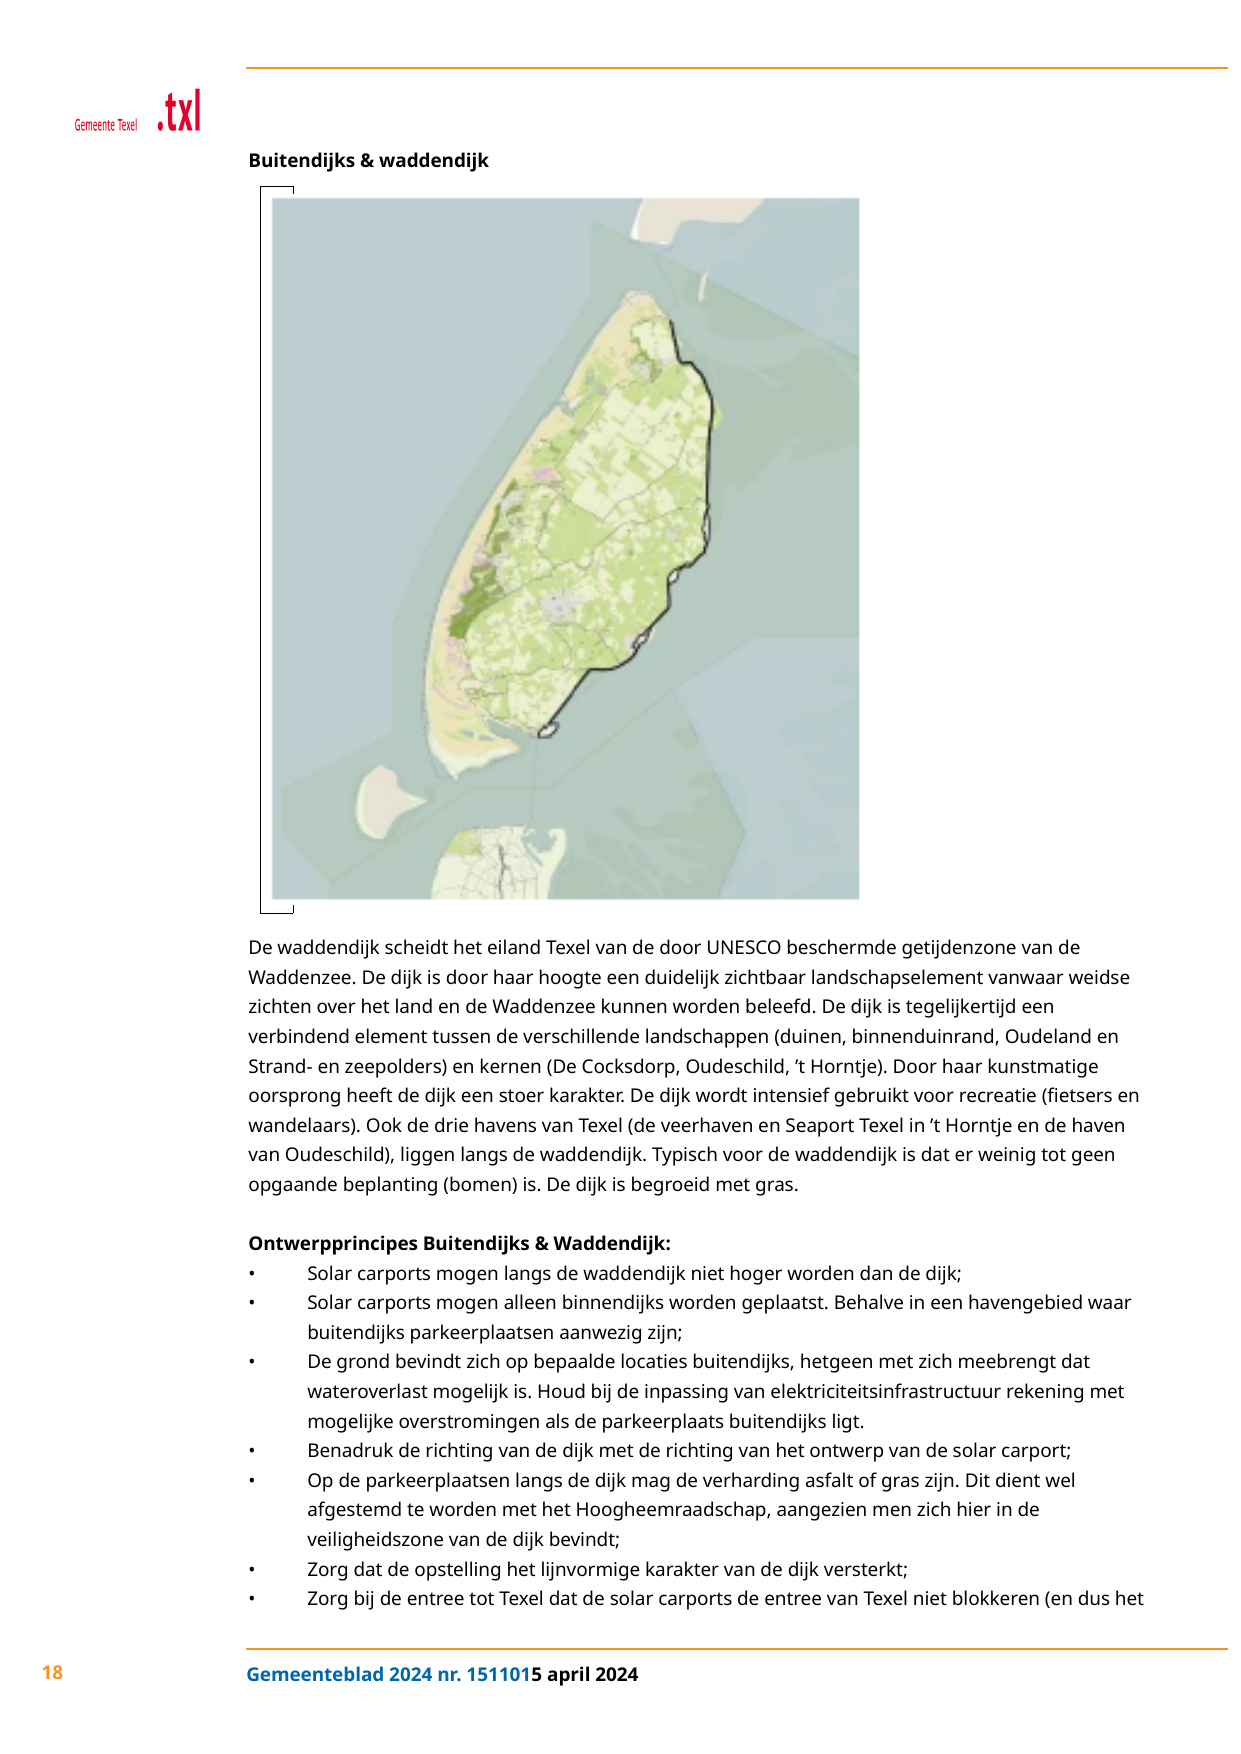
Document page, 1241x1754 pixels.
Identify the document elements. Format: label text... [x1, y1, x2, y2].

list Zorg dat de opstelling het lijnvormige karakter van de dijk versterkt; [248, 1556, 1152, 1582]
picture [268, 194, 860, 905]
picture [41, 47, 231, 172]
list De grond bevindt zich op bepaalde locaties buitendijks, hetgeen met zich meebrengt dat wateroverlast mogelijk is. Houd bij de inpassing van elektriciteitsinfrastructuur rekening met mogelijke overstromingen als de parkeerplaats buitendijks ligt. [248, 1349, 1152, 1434]
list Zorg bij de entree tot Texel dat de solar carports de entree van Texel niet blokkeren (en dus het [248, 1585, 1152, 1611]
list Solar carports mogen langs de waddendijk niet hoger worden dan de dijk; [248, 1260, 1152, 1286]
text De waddendijk scheidt het eiland Texel van de door UNESCO beschermde getijdenzone van de Waddenzee. De dijk is door haar hoogte een duidelijk zichtbaar landschapselement vanwaar weidse zichten over het land en de Waddenzee kunnen worden beleefd. De dijk is tegelijkertijd een verbindend element tussen de verschillende landschappen (duinen, binnenduinrand, Oudeland en Strand- en zeepolders) en kernen (De Cocksdorp, Oudeschild, ’t Horntje). Door haar kunstmatige oorsprong heeft de dijk een stoer karakter. De dijk wordt intensief gebruikt voor recreatie (fietsers en wandelaars). Ook de drie havens van Texel (de veerhaven en Seaport Texel in ’t Horntje en de haven van Oudeschild), liggen langs de waddendijk. Typisch voor de waddendijk is dat er weinig tot geen opgaande beplanting (bomen) is. De dijk is begroeid met gras. [248, 934, 1152, 1197]
list Solar carports mogen alleen binnendijks worden geplaatst. Behalve in een havengebied waar buitendijks parkeerplaatsen aanwezig zijn; [248, 1289, 1152, 1345]
text Buitendijks & waddendijk [248, 145, 1152, 174]
list Benadruk de richting van de dijk met de richting van het ontwerp van de solar carport; [248, 1437, 1152, 1463]
text Ontwerpprincipes Buitendijks & Waddendijk: [248, 1230, 1152, 1256]
list Op de parkeerplaatsen langs de dijk mag de verharding asfalt of gras zijn. Dit dient wel afgestemd te worden met het Hoogheemraadschap, aangezien men zich hier in de veiligheidszone van de dijk bevindt; [248, 1467, 1152, 1552]
